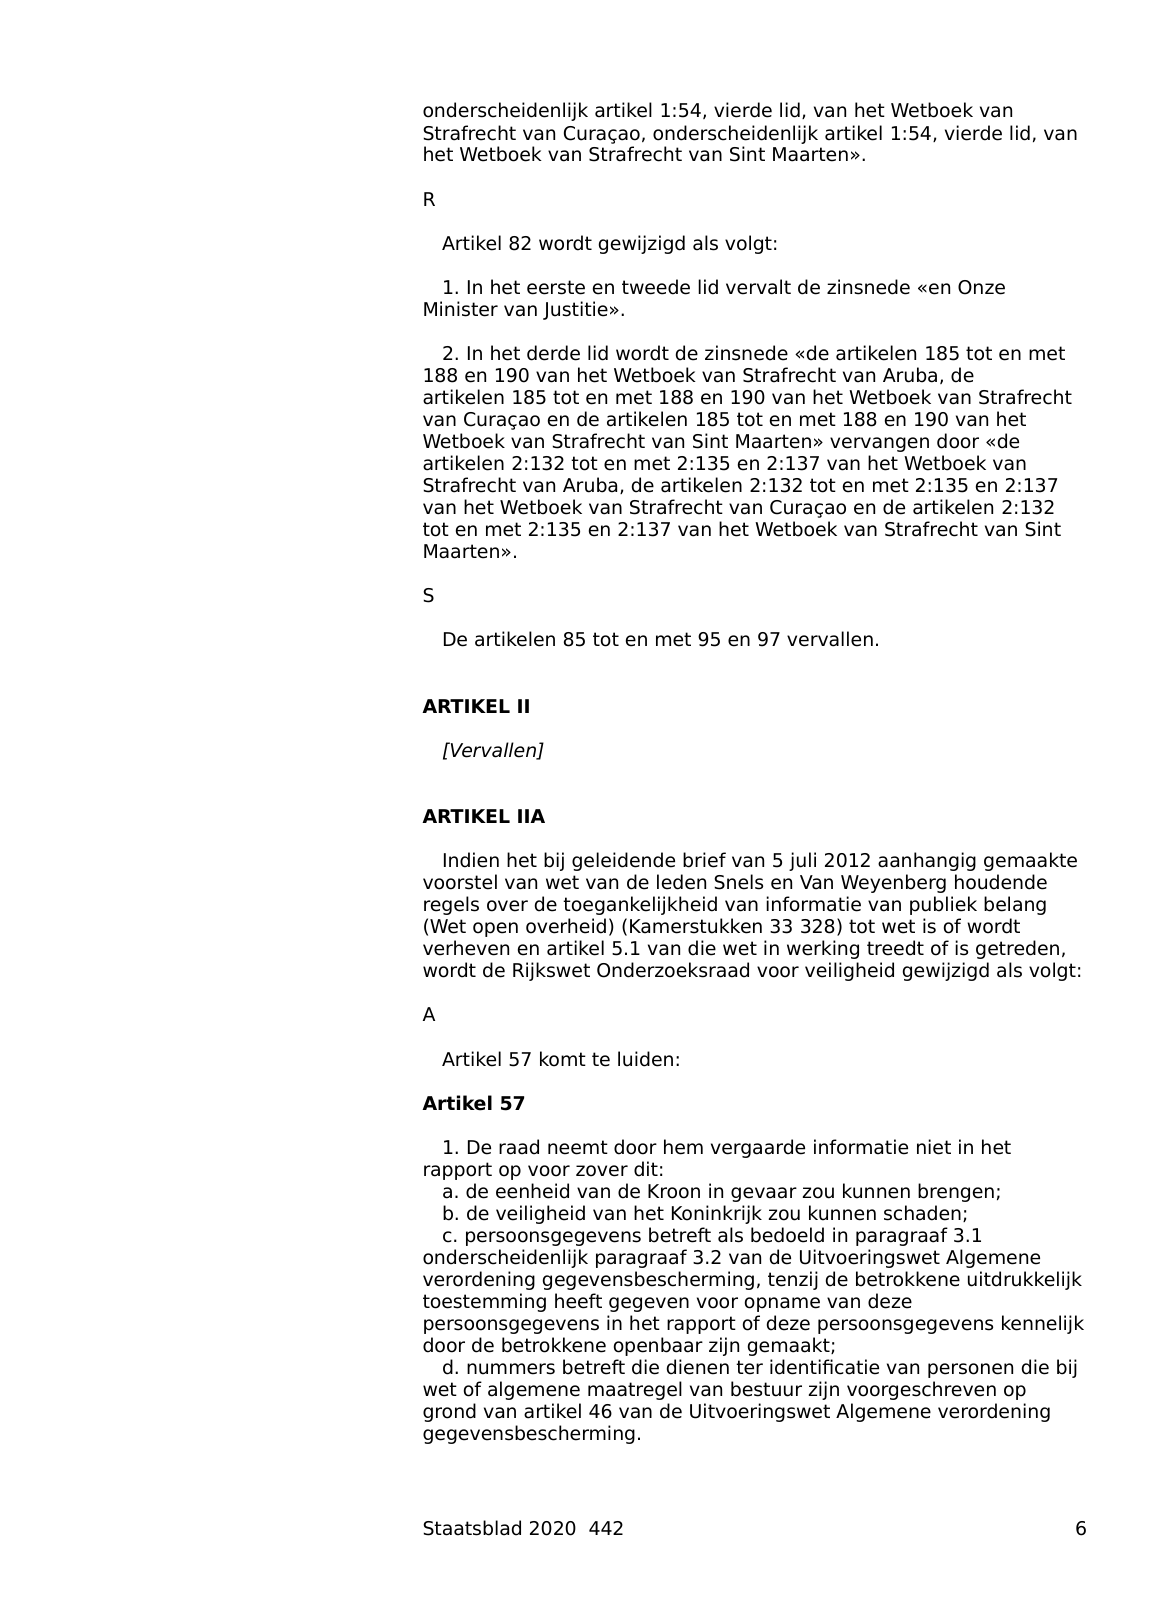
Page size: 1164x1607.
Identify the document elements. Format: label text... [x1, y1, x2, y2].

text S [422, 585, 1087, 607]
text De artikelen 85 tot en met 95 en 97 vervallen. [422, 629, 1087, 651]
text R [422, 188, 1087, 211]
text 2. In het derde lid wordt de zinsnede «de artikelen 185 tot en met 188 en 190 van het Wetboek van Strafrecht van Aruba, de artikelen 185 tot en met 188 en 190 van het Wetboek van Strafrecht van Curaçao en de artikelen 185 tot en met 188 en 190 van het Wetboek van Strafrecht van Sint Maarten» vervangen door «de artikelen 2:132 tot en met 2:135 en 2:137 van het Wetboek van Strafrecht van Aruba, de artikelen 2:132 tot en met 2:135 en 2:137 van het Wetboek van Strafrecht van Curaçao en de artikelen 2:132 tot en met 2:135 en 2:137 van het Wetboek van Strafrecht van Sint Maarten». [422, 343, 1087, 563]
text Artikel 82 wordt gewijzigd als volgt: [422, 233, 1087, 255]
text Indien het bij geleidende brief van 5 juli 2012 aanhangig gemaakte voorstel van wet van de leden Snels en Van Weyenberg houdende regels over de toegankelijkheid van informatie van publiek belang (Wet open overheid) (Kamerstukken 33 328) tot wet is of wordt verheven en artikel 5.1 van die wet in werking treedt of is getreden, wordt de Rijkswet Onderzoeksraad voor veiligheid gewijzigd als volgt: [422, 850, 1087, 982]
text c. persoonsgegevens betreft als bedoeld in paragraaf 3.1 onderscheidenlijk paragraaf 3.2 van de Uitvoeringswet Algemene verordening gegevensbescherming, tenzij de betrokkene uitdrukkelijk toestemming heeft gegeven voor opname van deze persoonsgegevens in het rapport of deze persoonsgegevens kennelijk door de betrokkene openbaar zijn gemaakt; [422, 1225, 1087, 1357]
text a. de eenheid van de Kroon in gevaar zou kunnen brengen; [422, 1181, 1087, 1203]
text onderscheidenlijk artikel 1:54, vierde lid, van het Wetboek van Strafrecht van Curaçao, onderscheidenlijk artikel 1:54, vierde lid, van het Wetboek van Strafrecht van Sint Maarten». [422, 100, 1087, 166]
text A [422, 1004, 1087, 1026]
text [Vervallen] [422, 740, 1087, 762]
text Artikel 57 komt te luiden: [422, 1048, 1087, 1070]
text 1. De raad neemt door hem vergaarde informatie niet in het rapport op voor zover dit: [422, 1137, 1087, 1181]
subtitle Artikel 57 [422, 1093, 1087, 1114]
text 1. In het eerste en tweede lid vervalt de zinsnede «en Onze Minister van Justitie». [422, 277, 1087, 321]
subtitle ARTIKEL IIA [422, 806, 1087, 828]
text b. de veiligheid van het Koninkrijk zou kunnen schaden; [422, 1203, 1087, 1225]
subtitle ARTIKEL II [422, 696, 1087, 717]
text d. nummers betreft die dienen ter identificatie van personen die bij wet of algemene maatregel van bestuur zijn voorgeschreven op grond van artikel 46 van de Uitvoeringswet Algemene verordening gegevensbescherming. [422, 1357, 1087, 1444]
